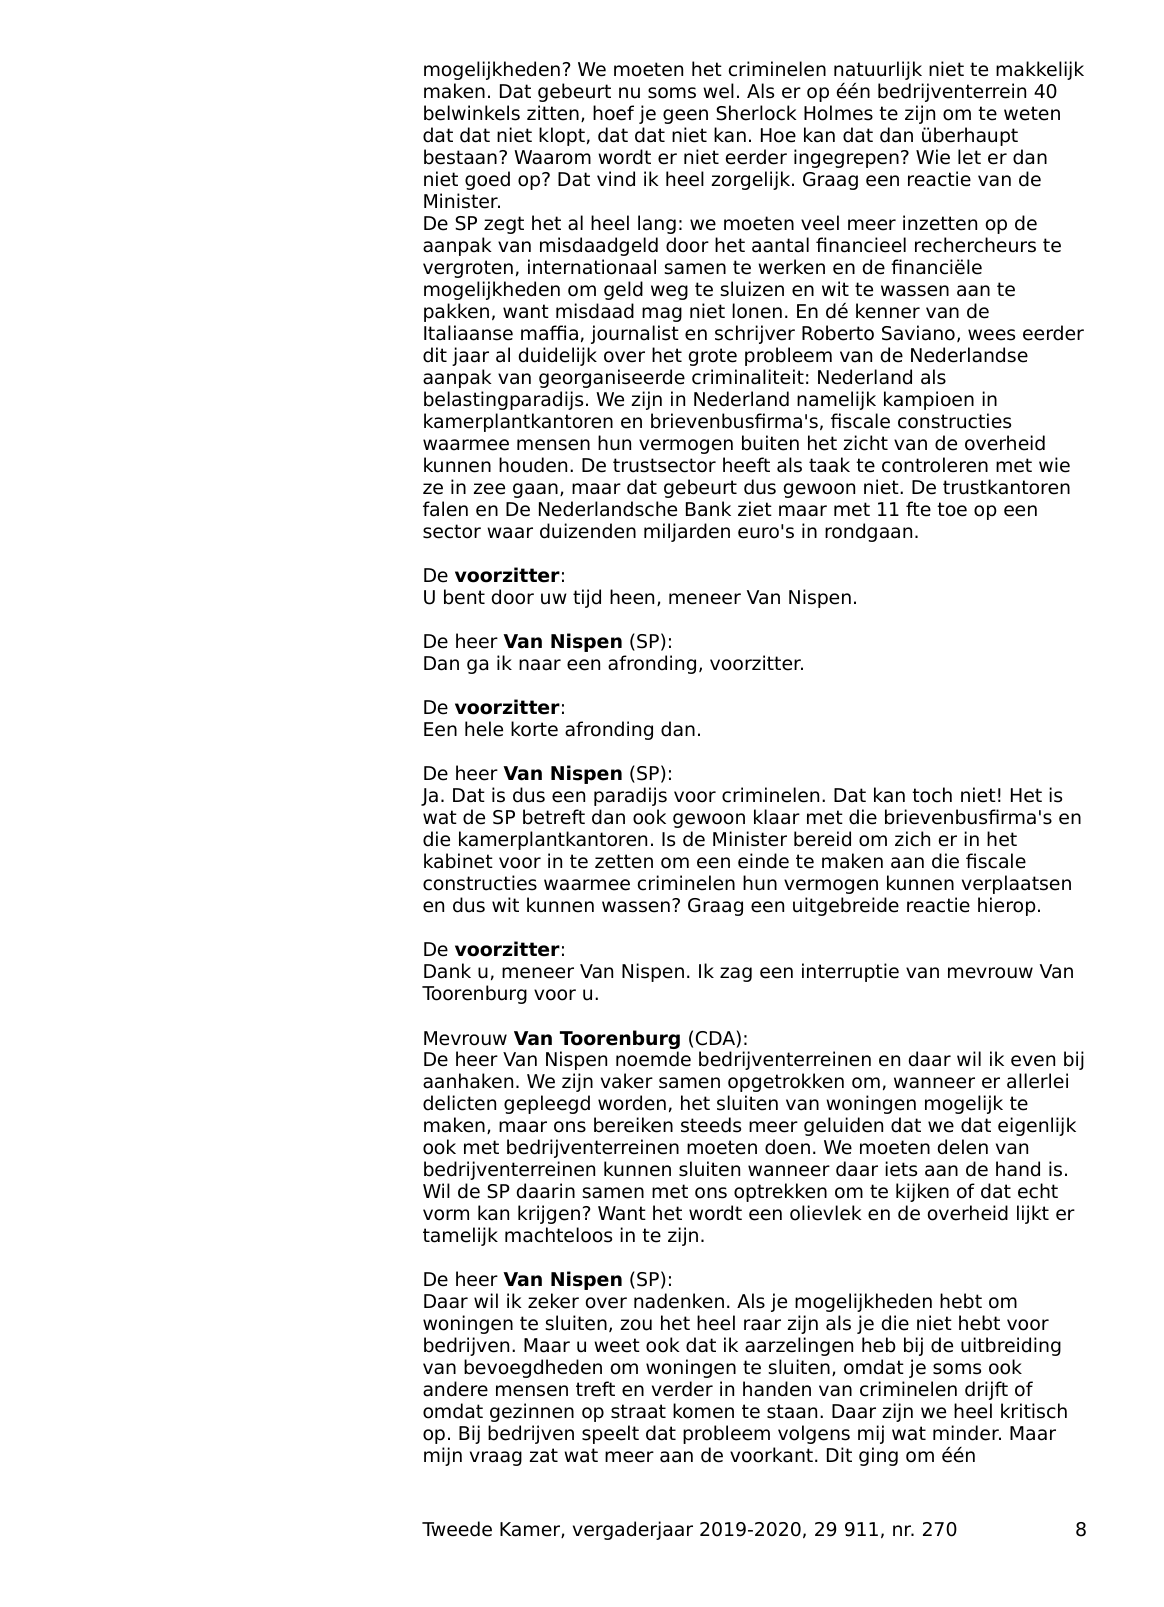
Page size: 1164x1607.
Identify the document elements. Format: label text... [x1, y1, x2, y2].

text Een hele korte afronding dan. [422, 719, 1087, 741]
text Dank u, meneer Van Nispen. Ik zag een interruptie van mevrouw Van Toorenburg voor u. [422, 961, 1087, 1005]
text De voorzitter: [422, 697, 1087, 719]
text De heer Van Nispen (SP): [422, 763, 1087, 785]
text De heer Van Nispen (SP): [422, 1269, 1087, 1291]
text U bent door uw tijd heen, meneer Van Nispen. [422, 587, 1087, 609]
text Ja. Dat is dus een paradijs voor criminelen. Dat kan toch niet! Het is wat de SP betreft dan ook gewoon klaar met die brievenbusfirma's en die kamerplantkantoren. Is de Minister bereid om zich er in het kabinet voor in te zetten om een einde te maken aan die fiscale constructies waarmee criminelen hun vermogen kunnen verplaatsen en dus wit kunnen wassen? Graag een uitgebreide reactie hierop. [422, 785, 1087, 917]
text Mevrouw Van Toorenburg (CDA): [422, 1027, 1087, 1049]
text De voorzitter: [422, 939, 1087, 961]
text De voorzitter: [422, 565, 1087, 587]
text De heer Van Nispen noemde bedrijventerreinen en daar wil ik even bij aanhaken. We zijn vaker samen opgetrokken om, wanneer er allerlei delicten gepleegd worden, het sluiten van woningen mogelijk te maken, maar ons bereiken steeds meer geluiden dat we dat eigenlijk ook met bedrijventerreinen moeten doen. We moeten delen van bedrijventerreinen kunnen sluiten wanneer daar iets aan de hand is. Wil de SP daarin samen met ons optrekken om te kijken of dat echt vorm kan krijgen? Want het wordt een olievlek en de overheid lijkt er tamelijk machteloos in te zijn. [422, 1049, 1087, 1247]
text Daar wil ik zeker over nadenken. Als je mogelijkheden hebt om woningen te sluiten, zou het heel raar zijn als je die niet hebt voor bedrijven. Maar u weet ook dat ik aarzelingen heb bij de uitbreiding van bevoegdheden om woningen te sluiten, omdat je soms ook andere mensen treft en verder in handen van criminelen drijft of omdat gezinnen op straat komen te staan. Daar zijn we heel kritisch op. Bij bedrijven speelt dat probleem volgens mij wat minder. Maar mijn vraag zat wat meer aan de voorkant. Dit ging om één [422, 1291, 1087, 1467]
text De SP zegt het al heel lang: we moeten veel meer inzetten op de aanpak van misdaadgeld door het aantal financieel rechercheurs te vergroten, internationaal samen te werken en de financiële mogelijkheden om geld weg te sluizen en wit te wassen aan te pakken, want misdaad mag niet lonen. En dé kenner van de Italiaanse maffia, journalist en schrijver Roberto Saviano, wees eerder dit jaar al duidelijk over het grote probleem van de Nederlandse aanpak van georganiseerde criminaliteit: Nederland als belastingparadijs. We zijn in Nederland namelijk kampioen in kamerplantkantoren en brievenbusfirma's, fiscale constructies waarmee mensen hun vermogen buiten het zicht van de overheid kunnen houden. De trustsector heeft als taak te controleren met wie ze in zee gaan, maar dat gebeurt dus gewoon niet. De trustkantoren falen en De Nederlandsche Bank ziet maar met 11 fte toe op een sector waar duizenden miljarden euro's in rondgaan. [422, 213, 1087, 543]
text Dan ga ik naar een afronding, voorzitter. [422, 653, 1087, 675]
text mogelijkheden? We moeten het criminelen natuurlijk niet te makkelijk maken. Dat gebeurt nu soms wel. Als er op één bedrijventerrein 40 belwinkels zitten, hoef je geen Sherlock Holmes te zijn om te weten dat dat niet klopt, dat dat niet kan. Hoe kan dat dan überhaupt bestaan? Waarom wordt er niet eerder ingegrepen? Wie let er dan niet goed op? Dat vind ik heel zorgelijk. Graag een reactie van de Minister. [422, 59, 1087, 213]
text De heer Van Nispen (SP): [422, 631, 1087, 653]
